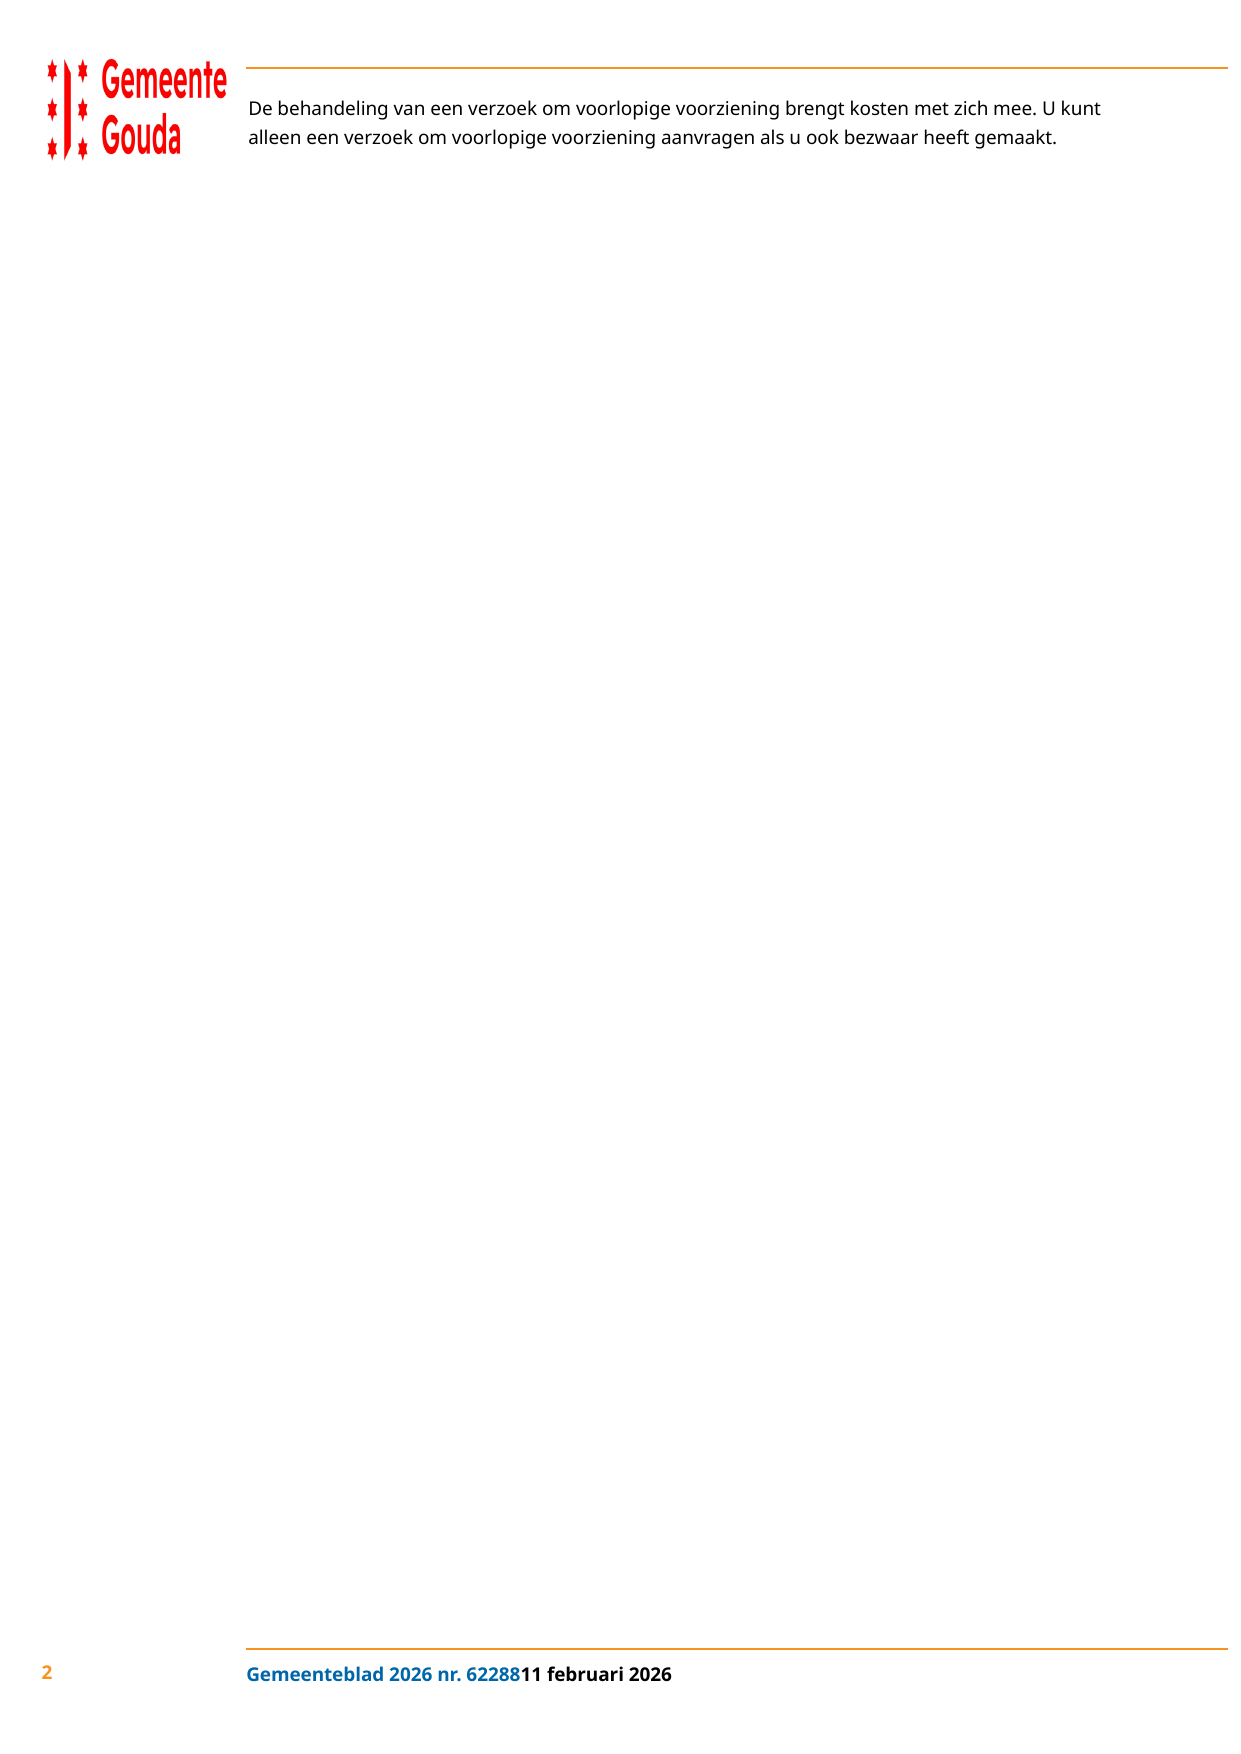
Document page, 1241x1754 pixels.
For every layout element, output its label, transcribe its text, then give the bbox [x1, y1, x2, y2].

picture [41, 47, 231, 172]
text De behandeling van een verzoek om voorlopige voorziening brengt kosten met zich mee. U kunt alleen een verzoek om voorlopige voorziening aanvragen als u ook bezwaar heeft gemaakt. [248, 95, 1152, 150]
